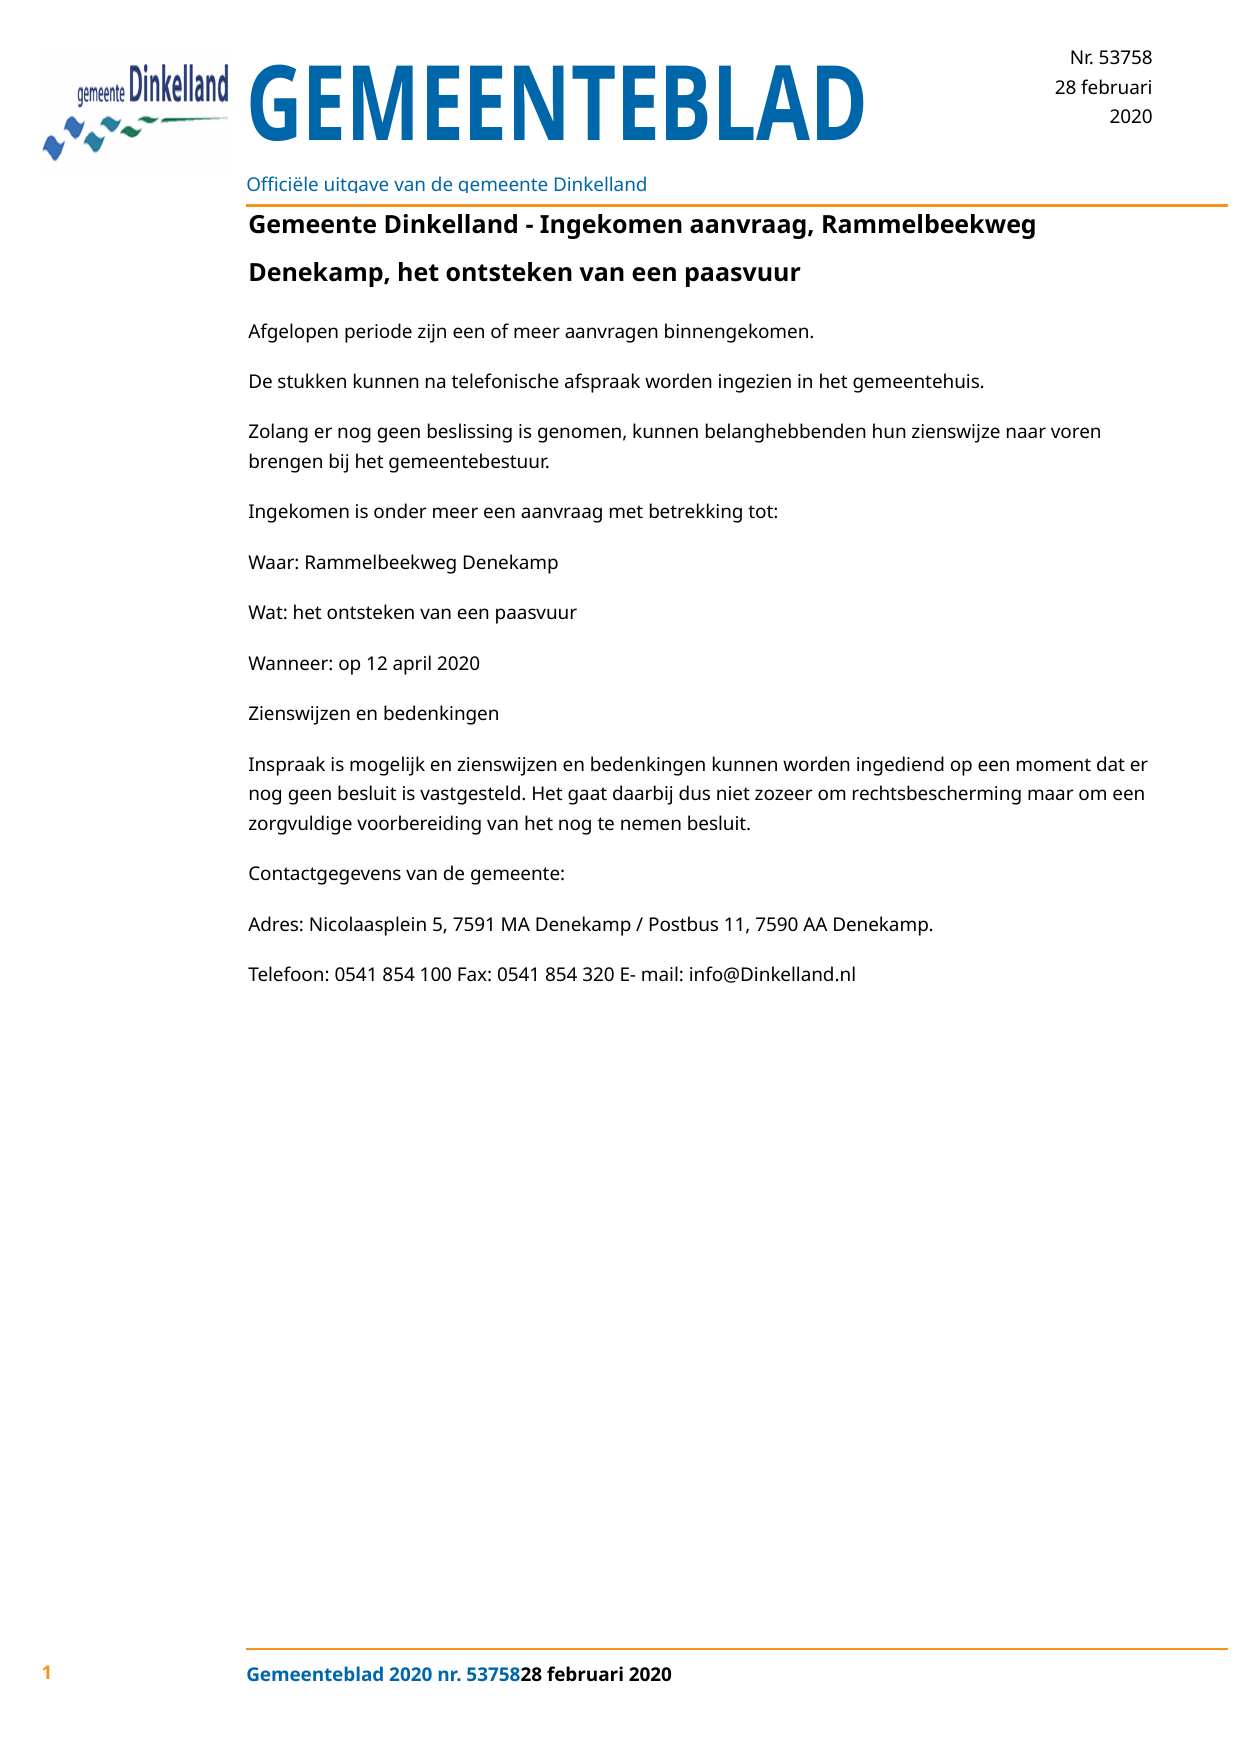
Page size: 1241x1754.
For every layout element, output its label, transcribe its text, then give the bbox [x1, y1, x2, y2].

text Wat: het ontsteken van een paasvuur [248, 599, 1152, 625]
text Wanneer: op 12 april 2020 [248, 650, 1152, 676]
text De stukken kunnen na telefonische afspraak worden ingezien in het gemeentehuis. [248, 368, 1152, 394]
text Adres: Nicolaasplein 5, 7591 MA Denekamp / Postbus 11, 7590 AA Denekamp. [248, 911, 1152, 937]
text Contactgegevens van de gemeente: [248, 860, 1152, 886]
text Afgelopen periode zijn een of meer aanvragen binnengekomen. [248, 318, 1152, 344]
text Zienswijzen en bedenkingen [248, 700, 1152, 726]
text Inspraak is mogelijk en zienswijzen en bedenkingen kunnen worden ingediend op een moment dat er nog geen besluit is vastgesteld. Het gaat daarbij dus niet zozeer om rechtsbescherming maar om een zorgvuldige voorbereiding van het nog te nemen besluit. [248, 751, 1152, 836]
text Waar: Rammelbeekweg Denekamp [248, 549, 1152, 575]
picture [41, 47, 231, 172]
text Ingekomen is onder meer een aanvraag met betrekking tot: [248, 499, 1152, 524]
text Gemeente Dinkelland - Ingekomen aanvraag, Rammelbeekweg Denekamp, het ontsteken van een paasvuur [248, 207, 1152, 288]
text Zolang er nog geen beslissing is genomen, kunnen belanghebbenden hun zienswijze naar voren brengen bij het gemeentebestuur. [248, 419, 1152, 474]
text Telefoon: 0541 854 100 Fax: 0541 854 320 E- mail: info@Dinkelland.nl [248, 961, 1152, 987]
